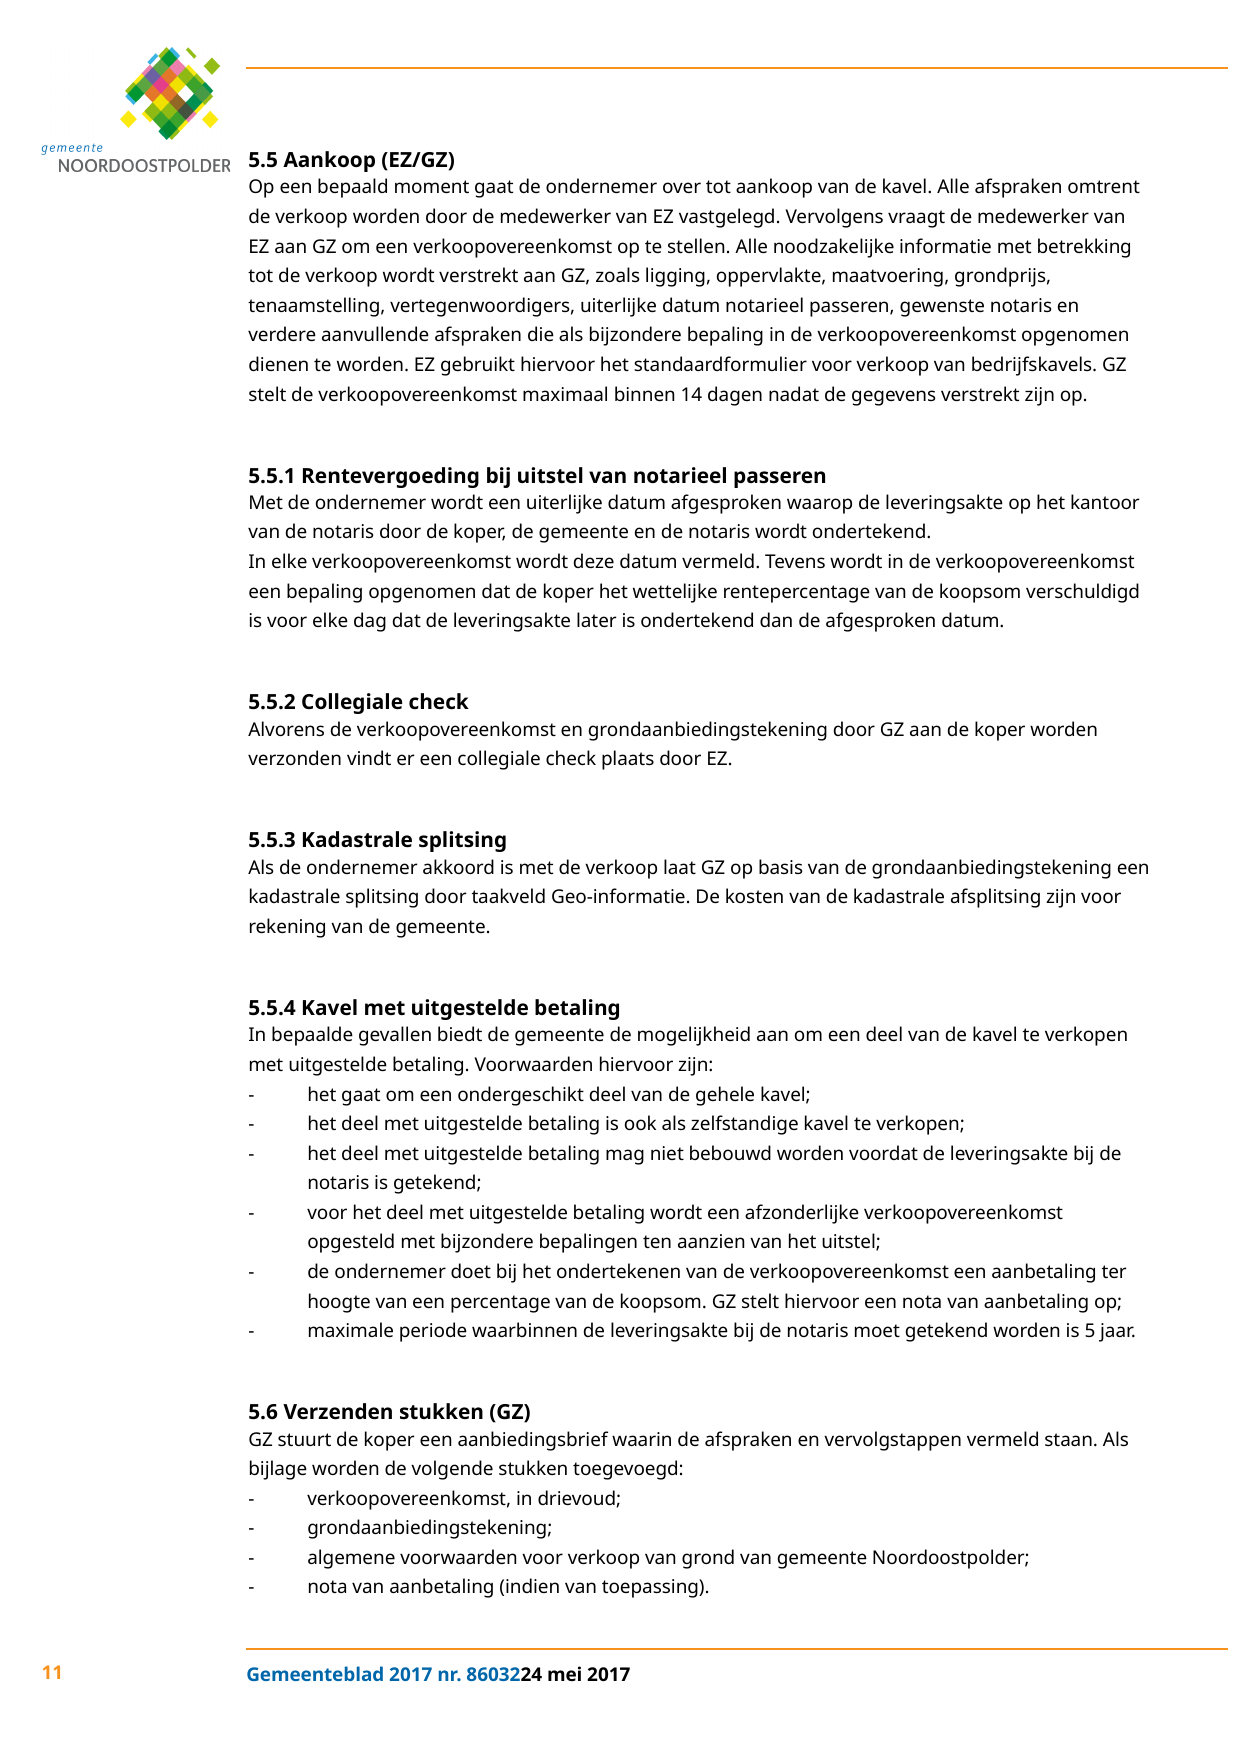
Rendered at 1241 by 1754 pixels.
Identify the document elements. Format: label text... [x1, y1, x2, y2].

text Met de ondernemer wordt een uiterlijke datum afgesproken waarop de leveringsakte op het kantoor van de notaris door de koper, de gemeente en de notaris wordt ondertekend. [248, 489, 1152, 544]
list het deel met uitgestelde betaling is ook als zelfstandige kavel te verkopen; [248, 1110, 1152, 1136]
text 5.5.2 Collegiale check [248, 687, 1152, 716]
text In elke verkoopovereenkomst wordt deze datum vermeld. Tevens wordt in de verkoopovereenkomst een bepaling opgenomen dat de koper het wettelijke rentepercentage van de koopsom verschuldigd is voor elke dag dat de leveringsakte later is ondertekend dan de afgesproken datum. [248, 548, 1152, 633]
text Als de ondernemer akkoord is met de verkoop laat GZ op basis van de grondaanbiedingstekening een kadastrale splitsing door taakveld Geo-informatie. De kosten van de kadastrale afsplitsing zijn voor rekening van de gemeente. [248, 854, 1152, 939]
text 5.5.4 Kavel met uitgestelde betaling [248, 993, 1152, 1022]
text In bepaalde gevallen biedt de gemeente de mogelijkheid aan om een deel van de kavel te verkopen met uitgestelde betaling. Voorwaarden hiervoor zijn: [248, 1022, 1152, 1077]
text GZ stuurt de koper een aanbiedingsbrief waarin de afspraken en vervolgstappen vermeld staan. Als bijlage worden de volgende stukken toegevoegd: [248, 1426, 1152, 1481]
text Op een bepaald moment gaat de ondernemer over tot aankoop van de kavel. Alle afspraken omtrent de verkoop worden door de medewerker van EZ vastgelegd. Vervolgens vraagt de medewerker van EZ aan GZ om een verkoopovereenkomst op te stellen. Alle noodzakelijke informatie met betrekking tot de verkoop wordt verstrekt aan GZ, zoals ligging, oppervlakte, maatvoering, grondprijs, tenaamstelling, vertegenwoordigers, uiterlijke datum notarieel passeren, gewenste notaris en verdere aanvullende afspraken die als bijzondere bepaling in de verkoopovereenkomst opgenomen dienen te worden. EZ gebruikt hiervoor het standaardformulier voor verkoop van bedrijfskavels. GZ stelt de verkoopovereenkomst maximaal binnen 14 dagen nadat de gegevens verstrekt zijn op. [248, 174, 1152, 406]
text 5.5 Aankoop (EZ/GZ) [248, 145, 1152, 174]
text 5.6 Verzenden stukken (GZ) [248, 1397, 1152, 1426]
list nota van aanbetaling (indien van toepassing). [248, 1574, 1152, 1599]
list maximale periode waarbinnen de leveringsakte bij de notaris moet getekend worden is 5 jaar. [248, 1317, 1152, 1343]
list algemene voorwaarden voor verkoop van grond van gemeente Noordoostpolder; [248, 1544, 1152, 1570]
list het deel met uitgestelde betaling mag niet bebouwd worden voordat de leveringsakte bij de notaris is getekend; [248, 1140, 1152, 1195]
text Alvorens de verkoopovereenkomst en grondaanbiedingstekening door GZ aan de koper worden verzonden vindt er een collegiale check plaats door EZ. [248, 716, 1152, 771]
list de ondernemer doet bij het ondertekenen van de verkoopovereenkomst een aanbetaling ter hoogte van een percentage van de koopsom. GZ stelt hiervoor een nota van aanbetaling op; [248, 1258, 1152, 1313]
picture [41, 47, 231, 172]
list grondaanbiedingstekening; [248, 1514, 1152, 1540]
list het gaat om een ondergeschikt deel van de gehele kavel; [248, 1081, 1152, 1106]
text 5.5.3 Kadastrale splitsing [248, 826, 1152, 854]
text 5.5.1 Rentevergoeding bij uitstel van notarieel passeren [248, 461, 1152, 489]
list voor het deel met uitgestelde betaling wordt een afzonderlijke verkoopovereenkomst opgesteld met bijzondere bepalingen ten aanzien van het uitstel; [248, 1199, 1152, 1254]
list verkoopovereenkomst, in drievoud; [248, 1485, 1152, 1511]
